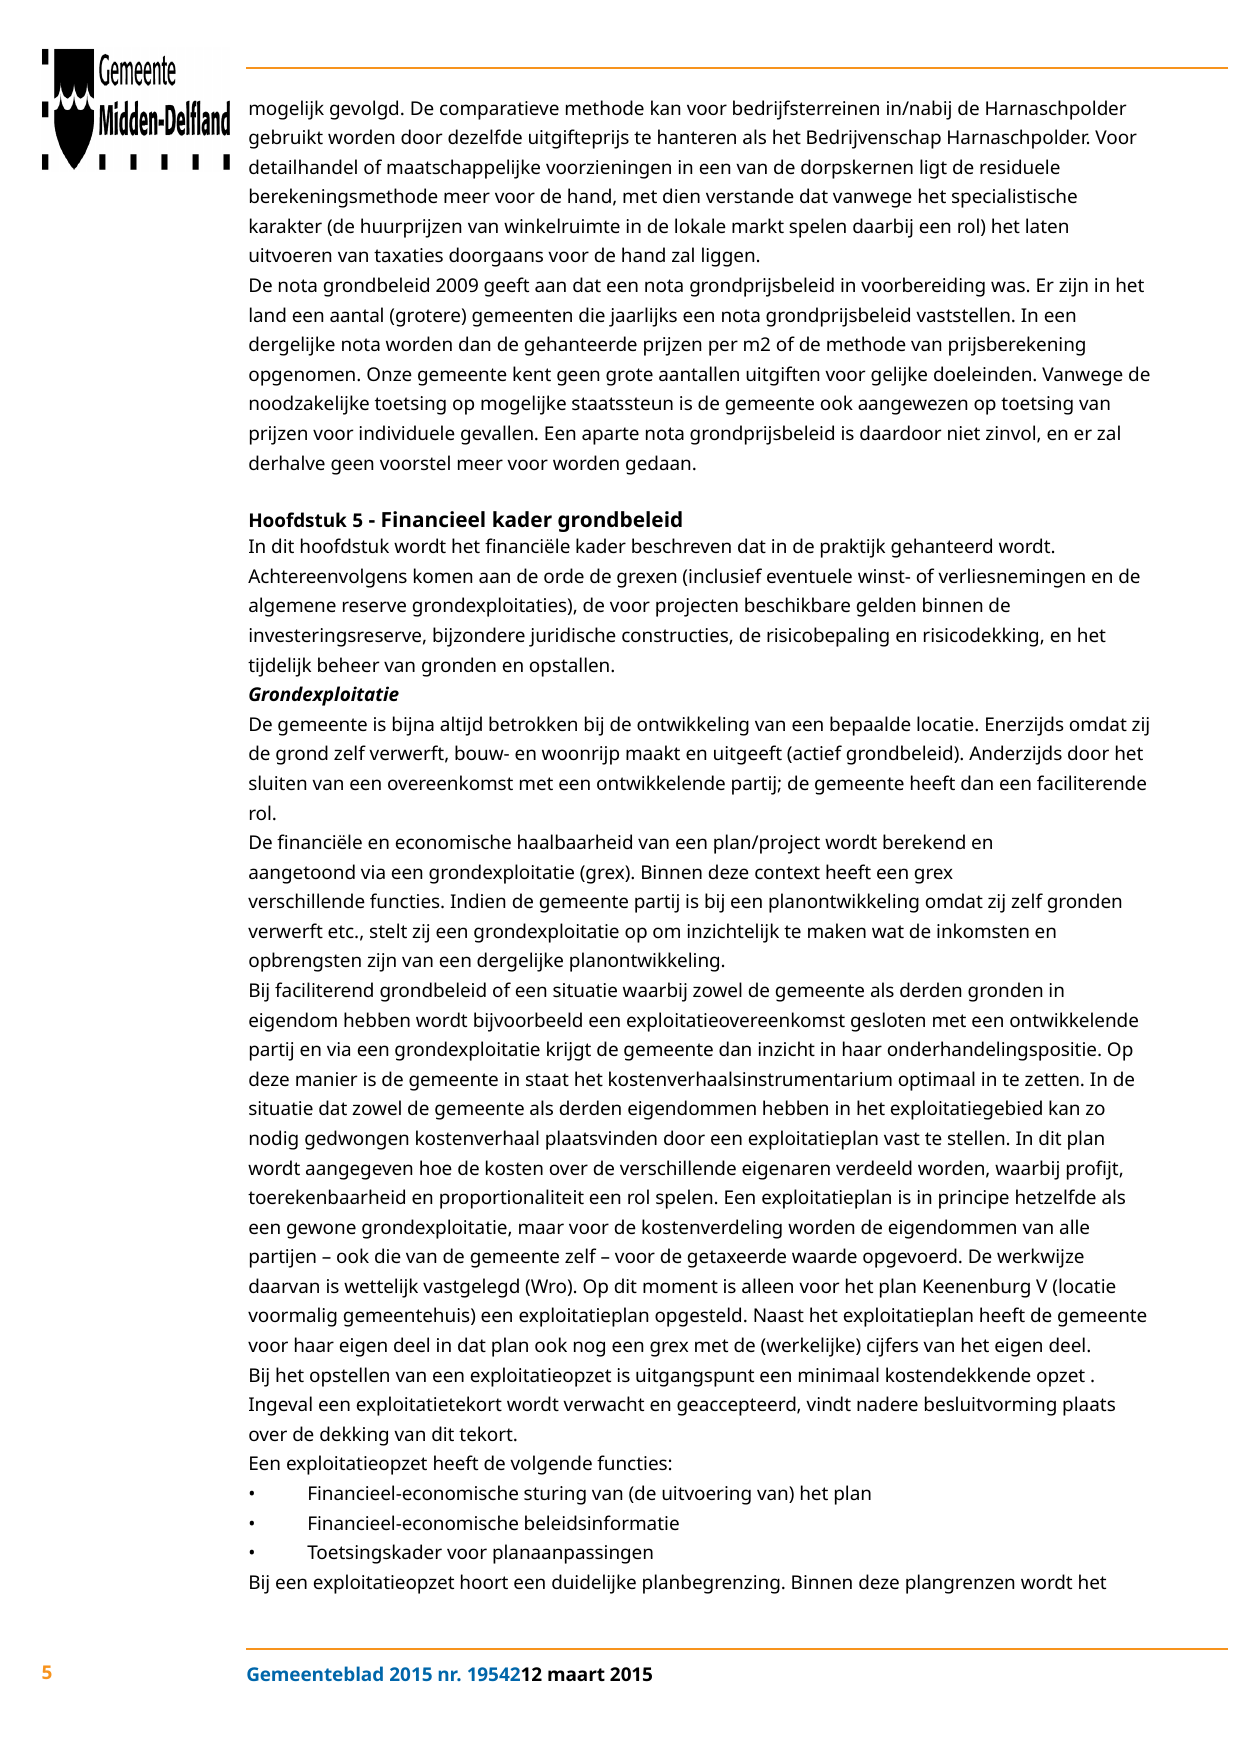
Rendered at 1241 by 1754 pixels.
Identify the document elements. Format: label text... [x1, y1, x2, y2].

text aangetoond via een grondexploitatie (grex). Binnen deze context heeft een grex [248, 859, 1152, 885]
text Bij een exploitatieopzet hoort een duidelijke planbegrenzing. Binnen deze plangrenzen wordt het [248, 1569, 1152, 1595]
list Toetsingskader voor planaanpassingen [248, 1539, 1152, 1565]
text Hoofdstuk 5 - Financieel kader grondbeleid [248, 505, 1152, 533]
list Financieel-economische sturing van (de uitvoering van) het plan [248, 1480, 1152, 1506]
text Een exploitatieopzet heeft de volgende functies: [248, 1451, 1152, 1476]
text Bij faciliterend grondbeleid of een situatie waarbij zowel de gemeente als derden gronden in eigendom hebben wordt bijvoorbeeld een exploitatieovereenkomst gesloten met een ontwikkelende partij en via een grondexploitatie krijgt de gemeente dan inzicht in haar onderhandelingspositie. Op deze manier is de gemeente in staat het kostenverhaalsinstrumentarium optimaal in te zetten. In de situatie dat zowel de gemeente als derden eigendommen hebben in het exploitatiegebied kan zo nodig gedwongen kostenverhaal plaatsvinden door een exploitatieplan vast te stellen. In dit plan wordt aangegeven hoe de kosten over de verschillende eigenaren verdeeld worden, waarbij profijt, toerekenbaarheid en proportionaliteit een rol spelen. Een exploitatieplan is in principe hetzelfde als een gewone grondexploitatie, maar voor de kostenverdeling worden de eigendommen van alle partijen – ook die van de gemeente zelf – voor de getaxeerde waarde opgevoerd. De werkwijze daarvan is wettelijk vastgelegd (Wro). Op dit moment is alleen voor het plan Keenenburg V (locatie voormalig gemeentehuis) een exploitatieplan opgesteld. Naast het exploitatieplan heeft de gemeente voor haar eigen deel in dat plan ook nog een grex met de (werkelijke) cijfers van het eigen deel. [248, 977, 1152, 1358]
picture [41, 47, 231, 172]
list Financieel-economische beleidsinformatie [248, 1510, 1152, 1536]
text De financiële en economische haalbaarheid van een plan/project wordt berekend en [248, 829, 1152, 855]
text Bij het opstellen van een exploitatieopzet is uitgangspunt een minimaal kostendekkende opzet . Ingeval een exploitatietekort wordt verwacht en geaccepteerd, vindt nadere besluitvorming plaats over de dekking van dit tekort. [248, 1362, 1152, 1447]
text De nota grondbeleid 2009 geeft aan dat een nota grondprijsbeleid in voorbereiding was. Er zijn in het land een aantal (grotere) gemeenten die jaarlijks een nota grondprijsbeleid vaststellen. In een dergelijke nota worden dan de gehanteerde prijzen per m2 of de methode van prijsberekening opgenomen. Onze gemeente kent geen grote aantallen uitgiften voor gelijke doeleinden. Vanwege de noodzakelijke toetsing op mogelijke staatssteun is de gemeente ook aangewezen op toetsing van prijzen voor individuele gevallen. Een aparte nota grondprijsbeleid is daardoor niet zinvol, en er zal derhalve geen voorstel meer voor worden gedaan. [248, 272, 1152, 476]
text Grondexploitatie [248, 681, 1152, 707]
text De gemeente is bijna altijd betrokken bij de ontwikkeling van een bepaalde locatie. Enerzijds omdat zij de grond zelf verwerft, bouw- en woonrijp maakt en uitgeeft (actief grondbeleid). Anderzijds door het sluiten van een overeenkomst met een ontwikkelende partij; de gemeente heeft dan een faciliterende rol. [248, 711, 1152, 826]
text verschillende functies. Indien de gemeente partij is bij een planontwikkeling omdat zij zelf gronden verwerft etc., stelt zij een grondexploitatie op om inzichtelijk te maken wat de inkomsten en opbrengsten zijn van een dergelijke planontwikkeling. [248, 888, 1152, 973]
text mogelijk gevolgd. De comparatieve methode kan voor bedrijfsterreinen in/nabij de Harnaschpolder gebruikt worden door dezelfde uitgifteprijs te hanteren als het Bedrijvenschap Harnaschpolder. Voor detailhandel of maatschappelijke voorzieningen in een van de dorpskernen ligt de residuele berekeningsmethode meer voor de hand, met dien verstande dat vanwege het specialistische karakter (de huurprijzen van winkelruimte in de lokale markt spelen daarbij een rol) het laten uitvoeren van taxaties doorgaans voor de hand zal liggen. [248, 95, 1152, 268]
text In dit hoofdstuk wordt het financiële kader beschreven dat in de praktijk gehanteerd wordt. Achtereenvolgens komen aan de orde de grexen (inclusief eventuele winst- of verliesnemingen en de algemene reserve grondexploitaties), de voor projecten beschikbare gelden binnen de investeringsreserve, bijzondere juridische constructies, de risicobepaling en risicodekking, en het tijdelijk beheer van gronden en opstallen. [248, 533, 1152, 678]
